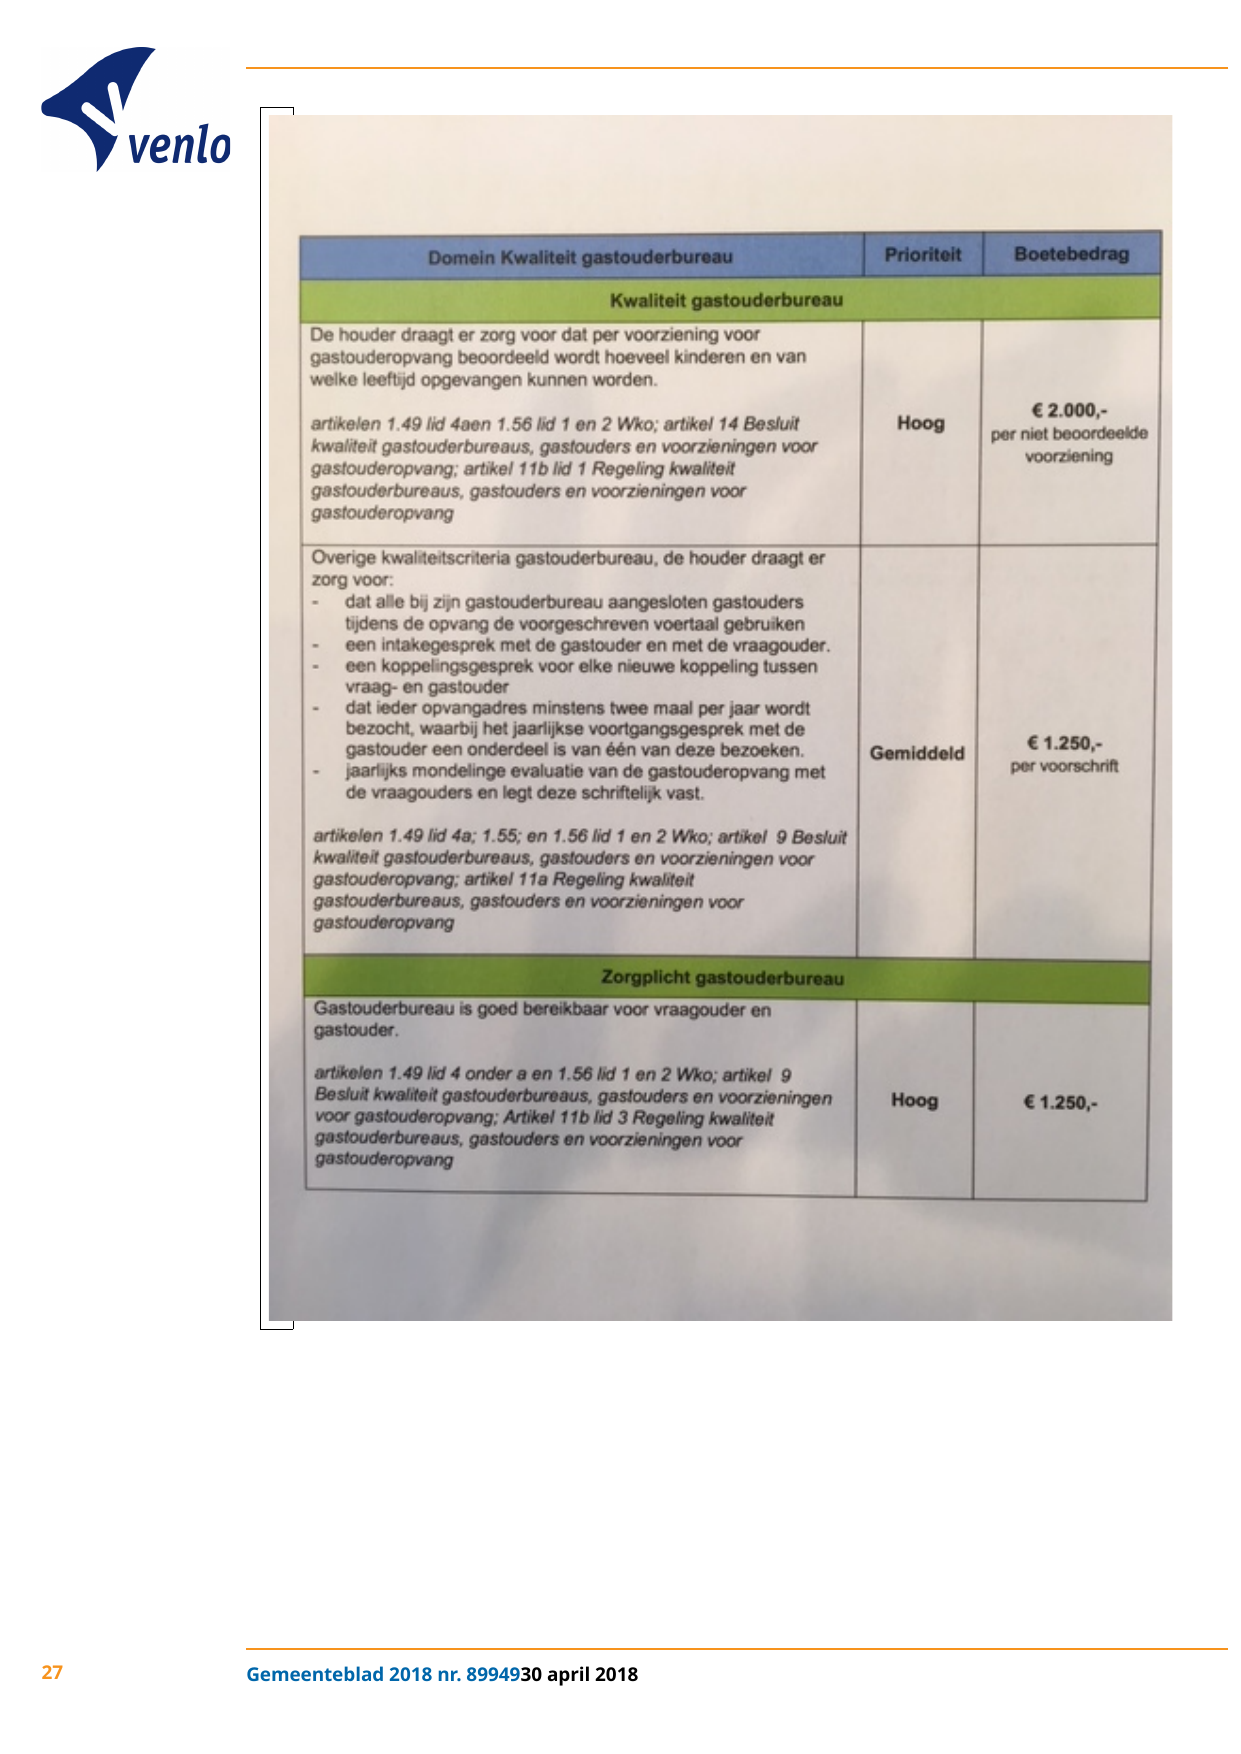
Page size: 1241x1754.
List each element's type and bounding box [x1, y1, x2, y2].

picture [41, 47, 231, 172]
picture [268, 115, 1173, 1321]
